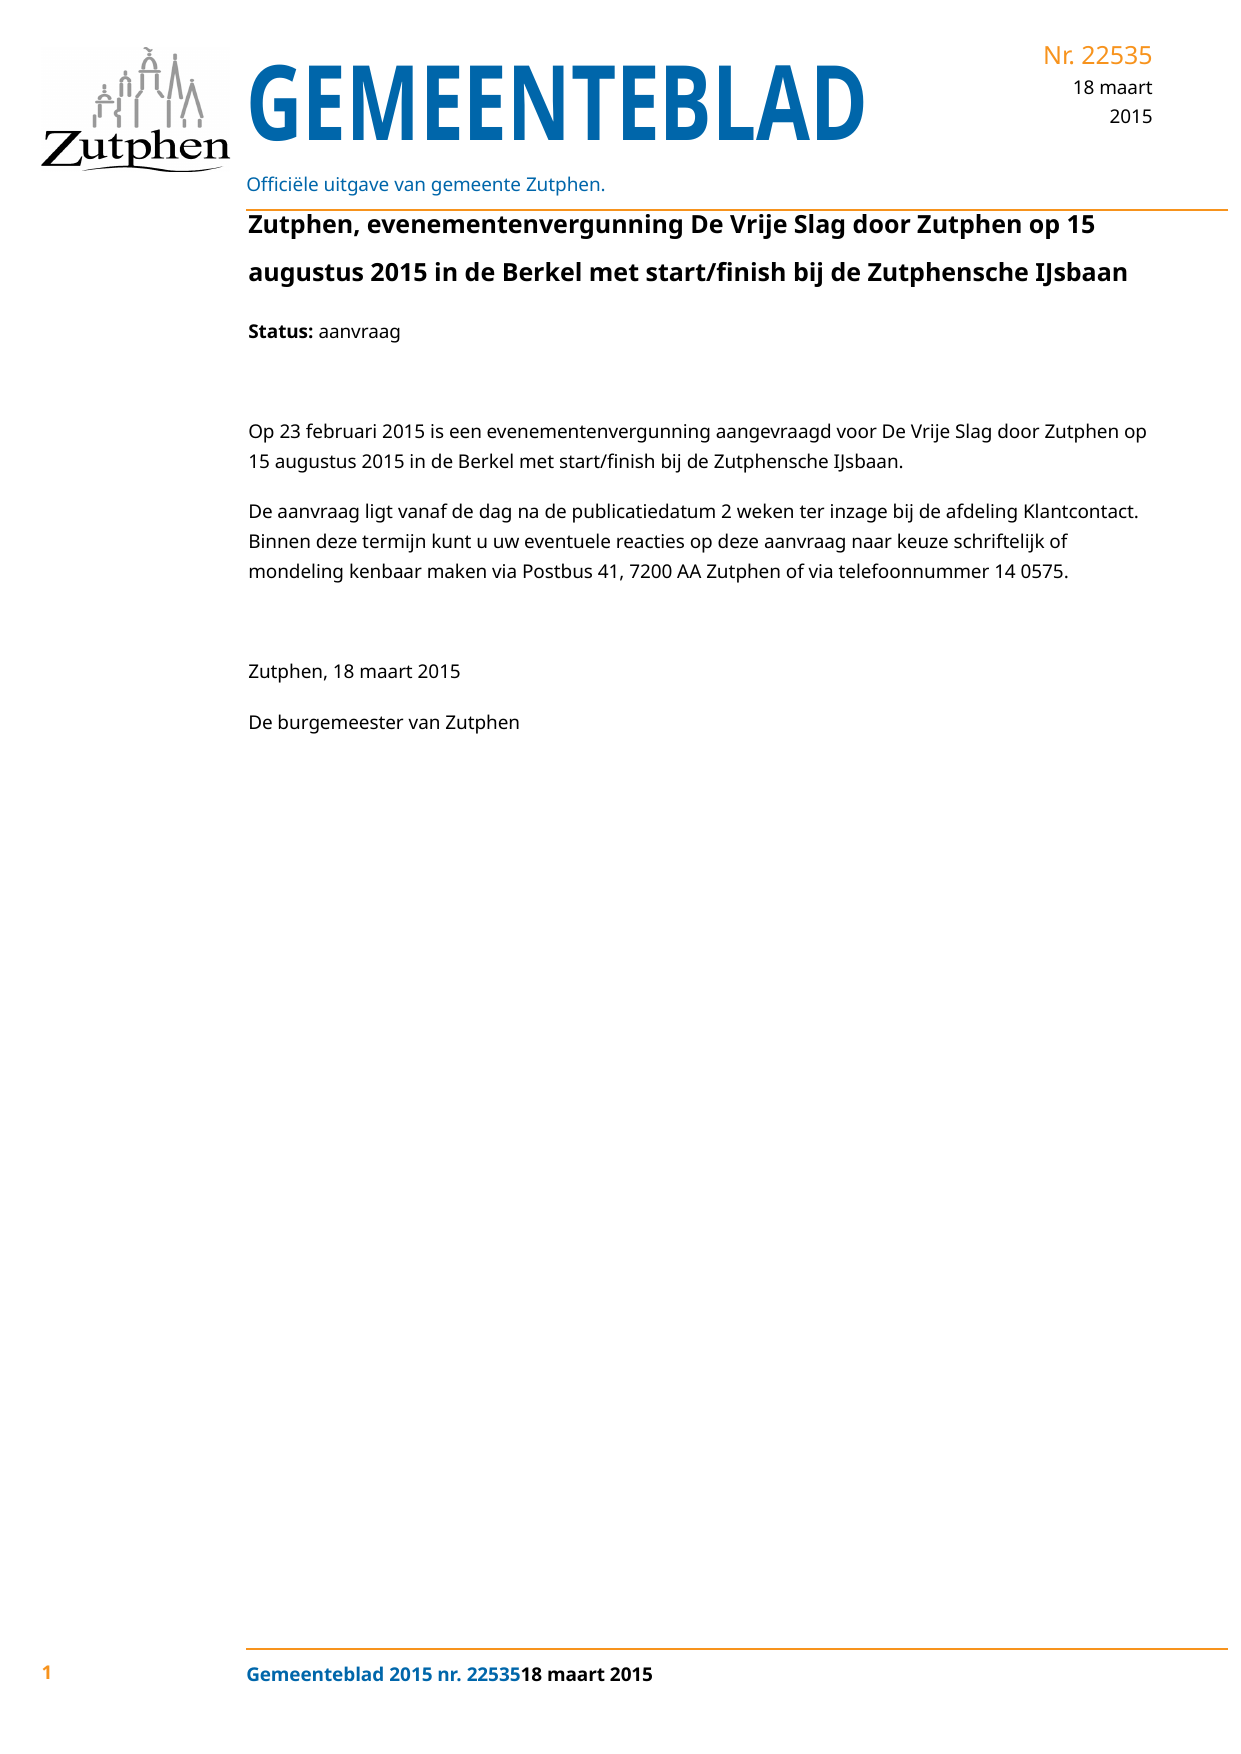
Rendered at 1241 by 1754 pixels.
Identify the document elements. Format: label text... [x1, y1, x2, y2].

text Op 23 februari 2015 is een evenementenvergunning aangevraagd voor De Vrije Slag door Zutphen op 15 augustus 2015 in de Berkel met start/finish bij de Zutphensche IJsbaan. [248, 419, 1152, 474]
text Status: aanvraag [248, 318, 1152, 344]
text Zutphen, 18 maart 2015 [248, 659, 1152, 684]
text De aanvraag ligt vanaf de dag na de publicatiedatum 2 weken ter inzage bij de afdeling Klantcontact. Binnen deze termijn kunt u uw eventuele reacties op deze aanvraag naar keuze schriftelijk of mondeling kenbaar maken via Postbus 41, 7200 AA Zutphen of via telefoonnummer 14 0575. [248, 499, 1152, 584]
picture [41, 47, 231, 172]
text Zutphen, evenementenvergunning De Vrije Slag door Zutphen op 15 augustus 2015 in de Berkel met start/finish bij de Zutphensche IJsbaan [248, 211, 1152, 288]
text De burgemeester van Zutphen [248, 709, 1152, 735]
